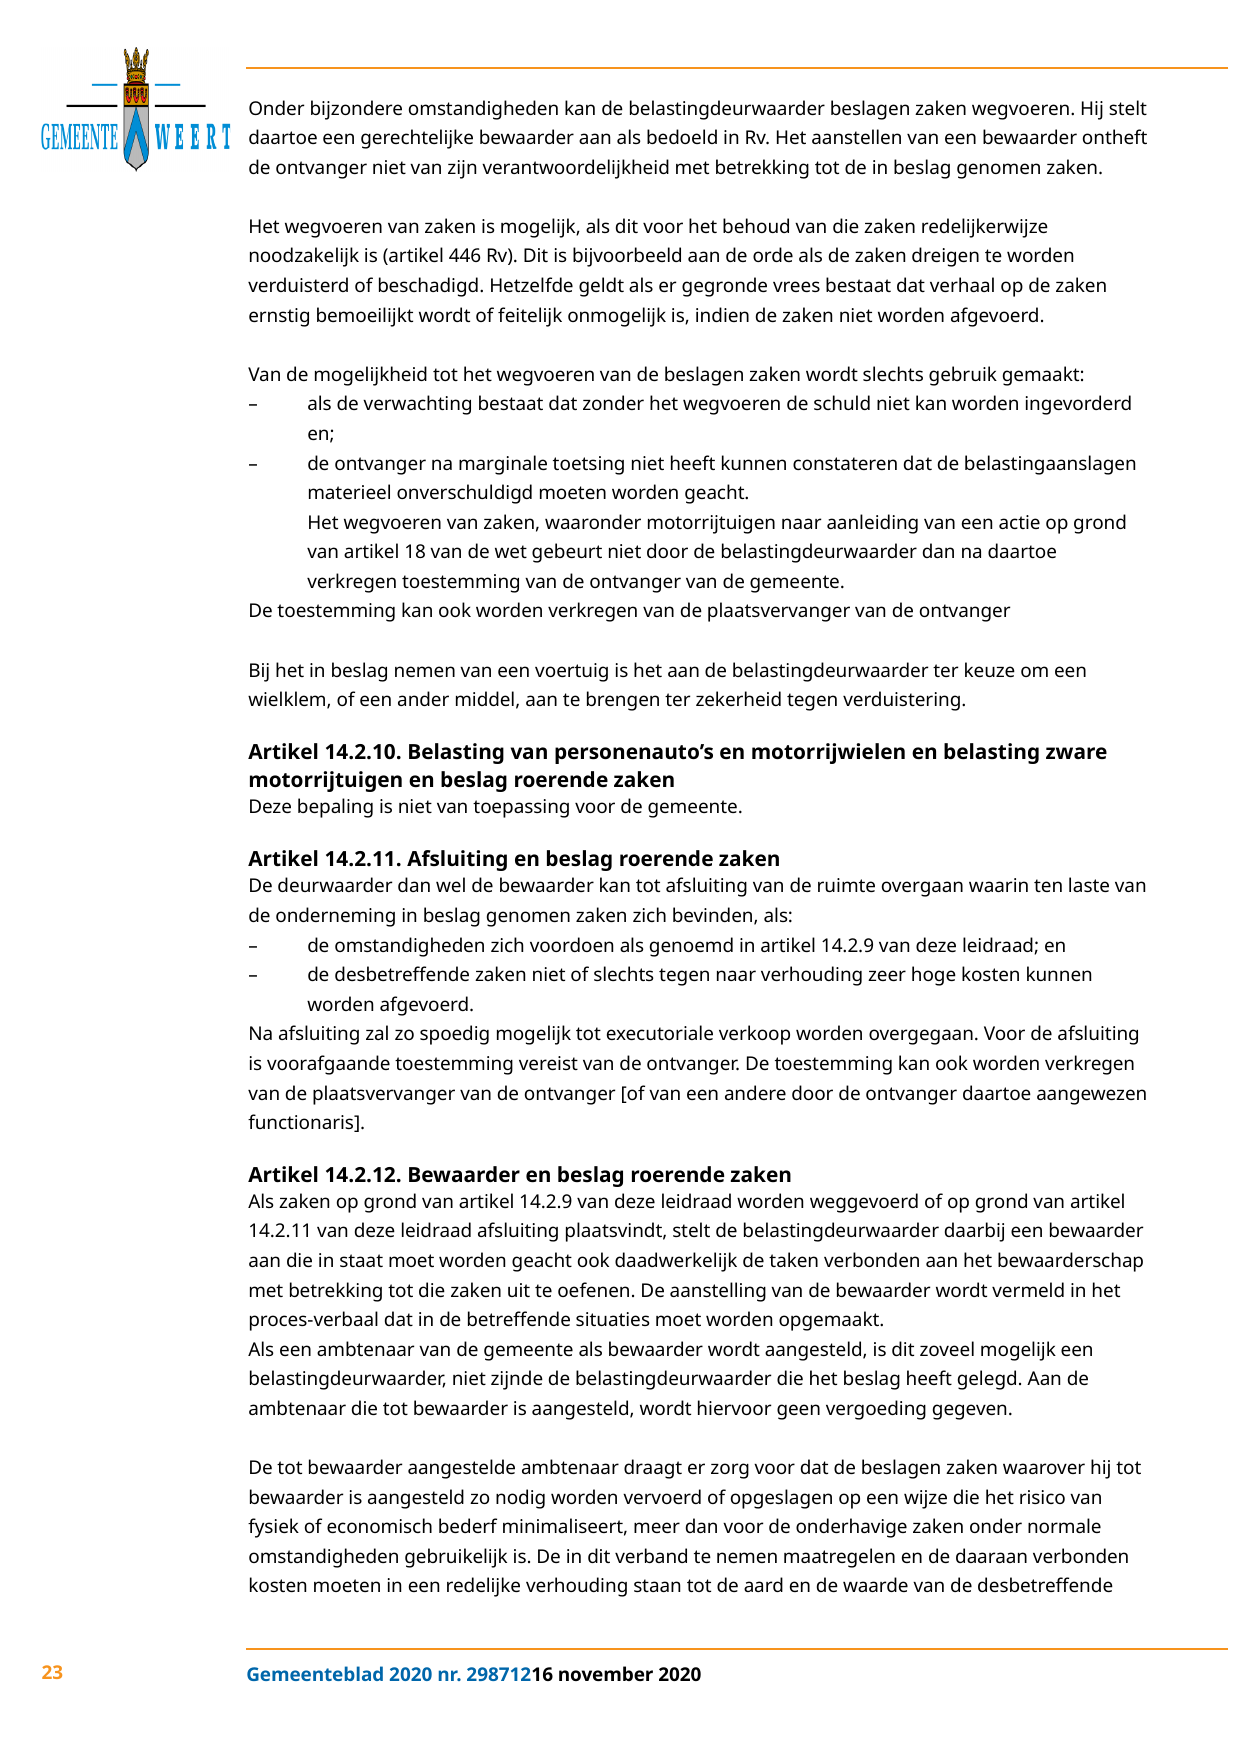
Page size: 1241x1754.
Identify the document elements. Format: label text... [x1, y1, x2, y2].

list als de verwachting bestaat dat zonder het wegvoeren de schuld niet kan worden ingevorderd en; [248, 391, 1152, 446]
list Het wegvoeren van zaken, waaronder motorrijtuigen naar aanleiding van een actie op grond van artikel 18 van de wet gebeurt niet door de belastingdeurwaarder dan na daartoe verkregen toestemming van de ontvanger van de gemeente. [248, 509, 1152, 594]
text Bij het in beslag nemen van een voertuig is het aan de belastingdeurwaarder ter keuze om een wielklem, of een ander middel, aan te brengen ter zekerheid tegen verduistering. [248, 657, 1152, 712]
list de ontvanger na marginale toetsing niet heeft kunnen constateren dat de belastingaanslagen materieel onverschuldigd moeten worden geacht. [248, 450, 1152, 505]
text Het wegvoeren van zaken is mogelijk, als dit voor het behoud van die zaken redelijkerwijze noodzakelijk is (artikel 446 Rv). Dit is bijvoorbeeld aan de orde als de zaken dreigen te worden verduisterd of beschadigd. Hetzelfde geldt als er gegronde vrees bestaat dat verhaal op de zaken ernstig bemoeilijkt wordt of feitelijk onmogelijk is, indien de zaken niet worden afgevoerd. [248, 213, 1152, 328]
text Deze bepaling is niet van toepassing voor de gemeente. [248, 794, 1152, 819]
picture [41, 47, 231, 172]
list de omstandigheden zich voordoen als genoemd in artikel 14.2.9 van deze leidraad; en [248, 932, 1152, 957]
text Van de mogelijkheid tot het wegvoeren van de beslagen zaken wordt slechts gebruik gemaakt: [248, 361, 1152, 387]
text De toestemming kan ook worden verkregen van de plaatsvervanger van de ontvanger [248, 598, 1152, 623]
text Artikel 14.2.12. Bewaarder en beslag roerende zaken [248, 1160, 1152, 1188]
list de desbetreffende zaken niet of slechts tegen naar verhouding zeer hoge kosten kunnen worden afgevoerd. [248, 961, 1152, 1017]
text Als een ambtenaar van de gemeente als bewaarder wordt aangesteld, is dit zoveel mogelijk een belastingdeurwaarder, niet zijnde de belastingdeurwaarder die het beslag heeft gelegd. Aan de ambtenaar die tot bewaarder is aangesteld, wordt hiervoor geen vergoeding gegeven. [248, 1336, 1152, 1421]
text De tot bewaarder aangestelde ambtenaar draagt er zorg voor dat de beslagen zaken waarover hij tot bewaarder is aangesteld zo nodig worden vervoerd of opgeslagen op een wijze die het risico van fysiek of economisch bederf minimaliseert, meer dan voor de onderhavige zaken onder normale omstandigheden gebruikelijk is. De in dit verband te nemen maatregelen en de daaraan verbonden kosten moeten in een redelijke verhouding staan tot de aard en de waarde van de desbetreffende [248, 1454, 1152, 1598]
text De deurwaarder dan wel de bewaarder kan tot afsluiting van de ruimte overgaan waarin ten laste van de onderneming in beslag genomen zaken zich bevinden, als: [248, 873, 1152, 928]
text Als zaken op grond van artikel 14.2.9 van deze leidraad worden weggevoerd of op grond van artikel 14.2.11 van deze leidraad afsluiting plaatsvindt, stelt de belastingdeurwaarder daarbij een bewaarder aan die in staat moet worden geacht ook daadwerkelijk de taken verbonden aan het bewaarderschap met betrekking tot die zaken uit te oefenen. De aanstelling van de bewaarder wordt vermeld in het proces-verbaal dat in de betreffende situaties moet worden opgemaakt. [248, 1188, 1152, 1332]
text Artikel 14.2.10. Belasting van personenauto’s en motorrijwielen en belasting zware motorrijtuigen en beslag roerende zaken [248, 737, 1152, 794]
text Onder bijzondere omstandigheden kan de belastingdeurwaarder beslagen zaken wegvoeren. Hij stelt daartoe een gerechtelijke bewaarder aan als bedoeld in Rv. Het aanstellen van een bewaarder ontheft de ontvanger niet van zijn verantwoordelijkheid met betrekking tot de in beslag genomen zaken. [248, 95, 1152, 180]
text Na afsluiting zal zo spoedig mogelijk tot executoriale verkoop worden overgegaan. Voor de afsluiting is voorafgaande toestemming vereist van de ontvanger. De toestemming kan ook worden verkregen van de plaatsvervanger van de ontvanger [of van een andere door de ontvanger daartoe aangewezen functionaris]. [248, 1021, 1152, 1135]
text Artikel 14.2.11. Afsluiting en beslag roerende zaken [248, 844, 1152, 873]
